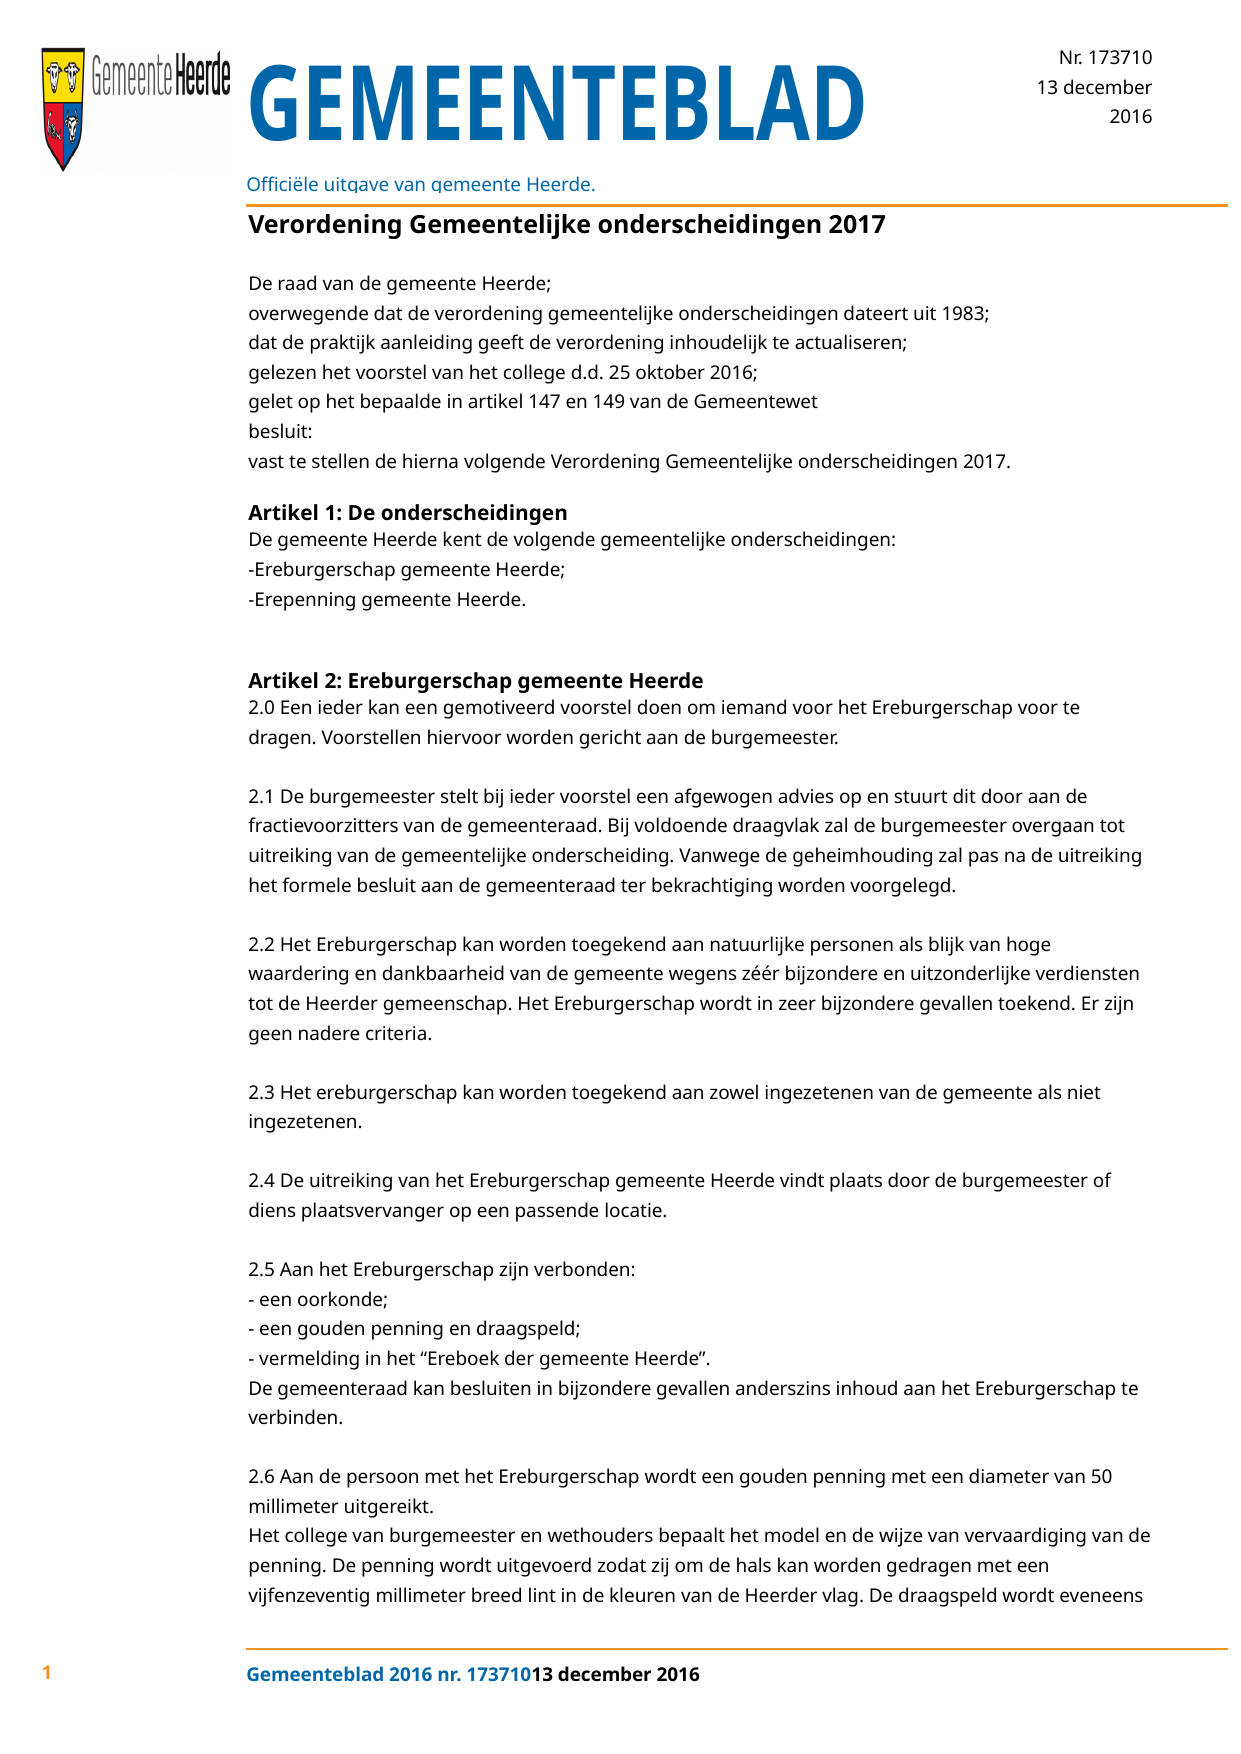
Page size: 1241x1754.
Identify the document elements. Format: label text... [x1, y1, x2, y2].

text - een oorkonde; [248, 1286, 1152, 1312]
text Artikel 1: De onderscheidingen [248, 498, 1152, 527]
text 2.6 Aan de persoon met het Ereburgerschap wordt een gouden penning met een diameter van 50 millimeter uitgereikt. [248, 1463, 1152, 1519]
text -Erepenning gemeente Heerde. [248, 586, 1152, 612]
text overwegende dat de verordening gemeentelijke onderscheidingen dateert uit 1983; [248, 300, 1152, 326]
text Verordening Gemeentelijke onderscheidingen 2017 [248, 207, 1152, 241]
text De gemeenteraad kan besluiten in bijzondere gevallen anderszins inhoud aan het Ereburgerschap te verbinden. [248, 1375, 1152, 1430]
text 2.4 De uitreiking van het Ereburgerschap gemeente Heerde vindt plaats door de burgemeester of diens plaatsvervanger op een passende locatie. [248, 1168, 1152, 1223]
text - vermelding in het “Ereboek der gemeente Heerde”. [248, 1345, 1152, 1371]
text 2.5 Aan het Ereburgerschap zijn verbonden: [248, 1256, 1152, 1282]
text Artikel 2: Ereburgerschap gemeente Heerde [248, 666, 1152, 694]
text - een gouden penning en draagspeld; [248, 1316, 1152, 1341]
text gelet op het bepaalde in artikel 147 en 149 van de Gemeentewet [248, 389, 1152, 414]
text dat de praktijk aanleiding geeft de verordening inhoudelijk te actualiseren; [248, 329, 1152, 355]
text De raad van de gemeente Heerde; [248, 270, 1152, 296]
text 2.1 De burgemeester stelt bij ieder voorstel een afgewogen advies op en stuurt dit door aan de fractievoorzitters van de gemeenteraad. Bij voldoende draagvlak zal de burgemeester overgaan tot uitreiking van de gemeentelijke onderscheiding. Vanwege de geheimhouding zal pas na de uitreiking het formele besluit aan de gemeenteraad ter bekrachtiging worden voorgelegd. [248, 783, 1152, 897]
text 2.0 Een ieder kan een gemotiveerd voorstel doen om iemand voor het Ereburgerschap voor te dragen. Voorstellen hiervoor worden gericht aan de burgemeester. [248, 694, 1152, 749]
text Het college van burgemeester en wethouders bepaalt het model en de wijze van vervaardiging van de penning. De penning wordt uitgevoerd zodat zij om de hals kan worden gedragen met een vijfenzeventig millimeter breed lint in de kleuren van de Heerder vlag. De draagspeld wordt eveneens [248, 1523, 1152, 1607]
text besluit: [248, 418, 1152, 444]
text 2.3 Het ereburgerschap kan worden toegekend aan zowel ingezetenen van de gemeente als niet ingezetenen. [248, 1079, 1152, 1134]
text vast te stellen de hierna volgende Verordening Gemeentelijke onderscheidingen 2017. [248, 448, 1152, 473]
text 2.2 Het Ereburgerschap kan worden toegekend aan natuurlijke personen als blijk van hoge waardering en dankbaarheid van de gemeente wegens zéér bijzondere en uitzonderlijke verdiensten tot de Heerder gemeenschap. Het Ereburgerschap wordt in zeer bijzondere gevallen toekend. Er zijn geen nadere criteria. [248, 931, 1152, 1045]
text gelezen het voorstel van het college d.d. 25 oktober 2016; [248, 359, 1152, 385]
picture [41, 47, 231, 172]
text De gemeente Heerde kent de volgende gemeentelijke onderscheidingen: [248, 527, 1152, 552]
text -Ereburgerschap gemeente Heerde; [248, 556, 1152, 582]
